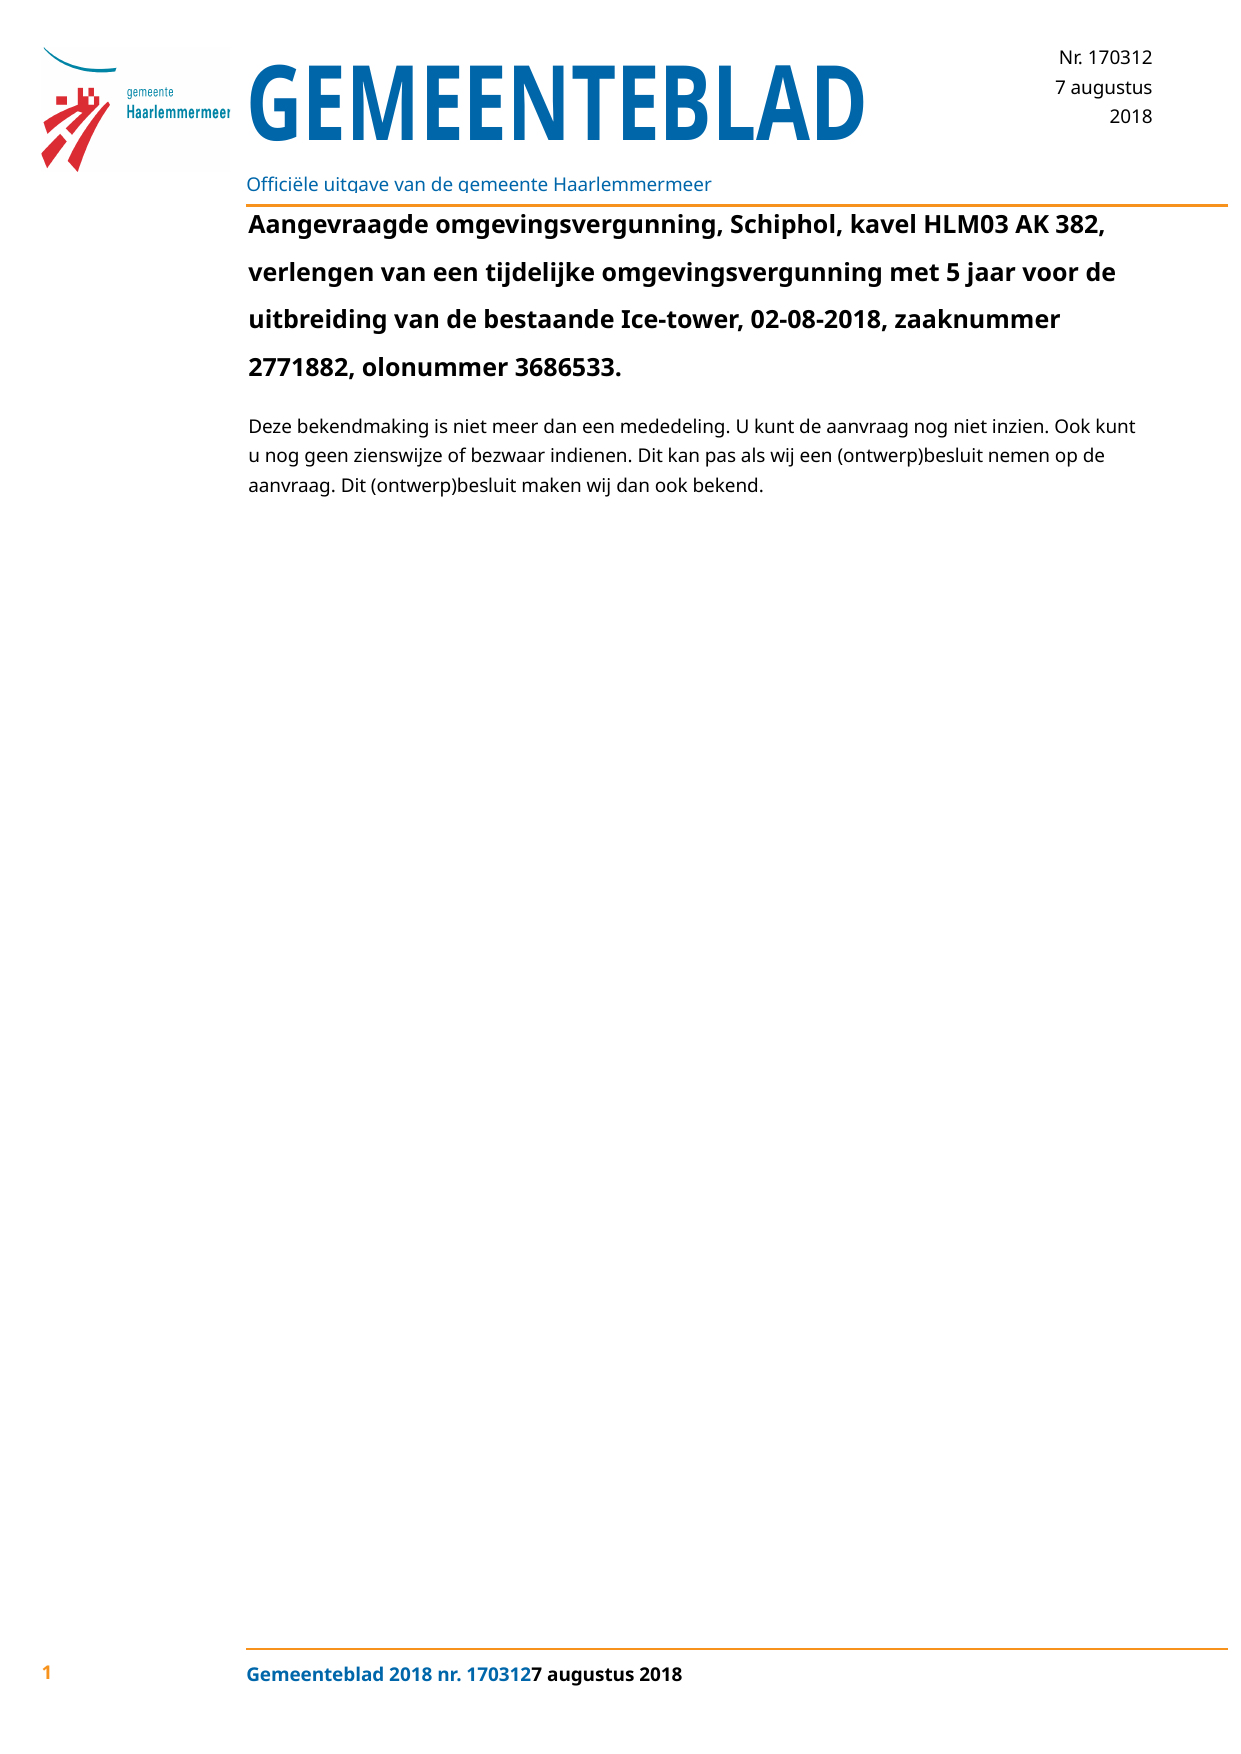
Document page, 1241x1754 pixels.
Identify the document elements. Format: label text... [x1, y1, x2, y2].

text Aangevraagde omgevingsvergunning, Schiphol, kavel HLM03 AK 382, verlengen van een tijdelijke omgevingsvergunning met 5 jaar voor de uitbreiding van de bestaande Ice-tower, 02-08-2018, zaaknummer 2771882, olonummer 3686533. [248, 207, 1152, 384]
picture [41, 47, 231, 172]
text Deze bekendmaking is niet meer dan een mededeling. U kunt de aanvraag nog niet inzien. Ook kunt u nog geen zienswijze of bezwaar indienen. Dit kan pas als wij een (ontwerp)besluit nemen op de aanvraag. Dit (ontwerp)besluit maken wij dan ook bekend. [248, 413, 1152, 498]
